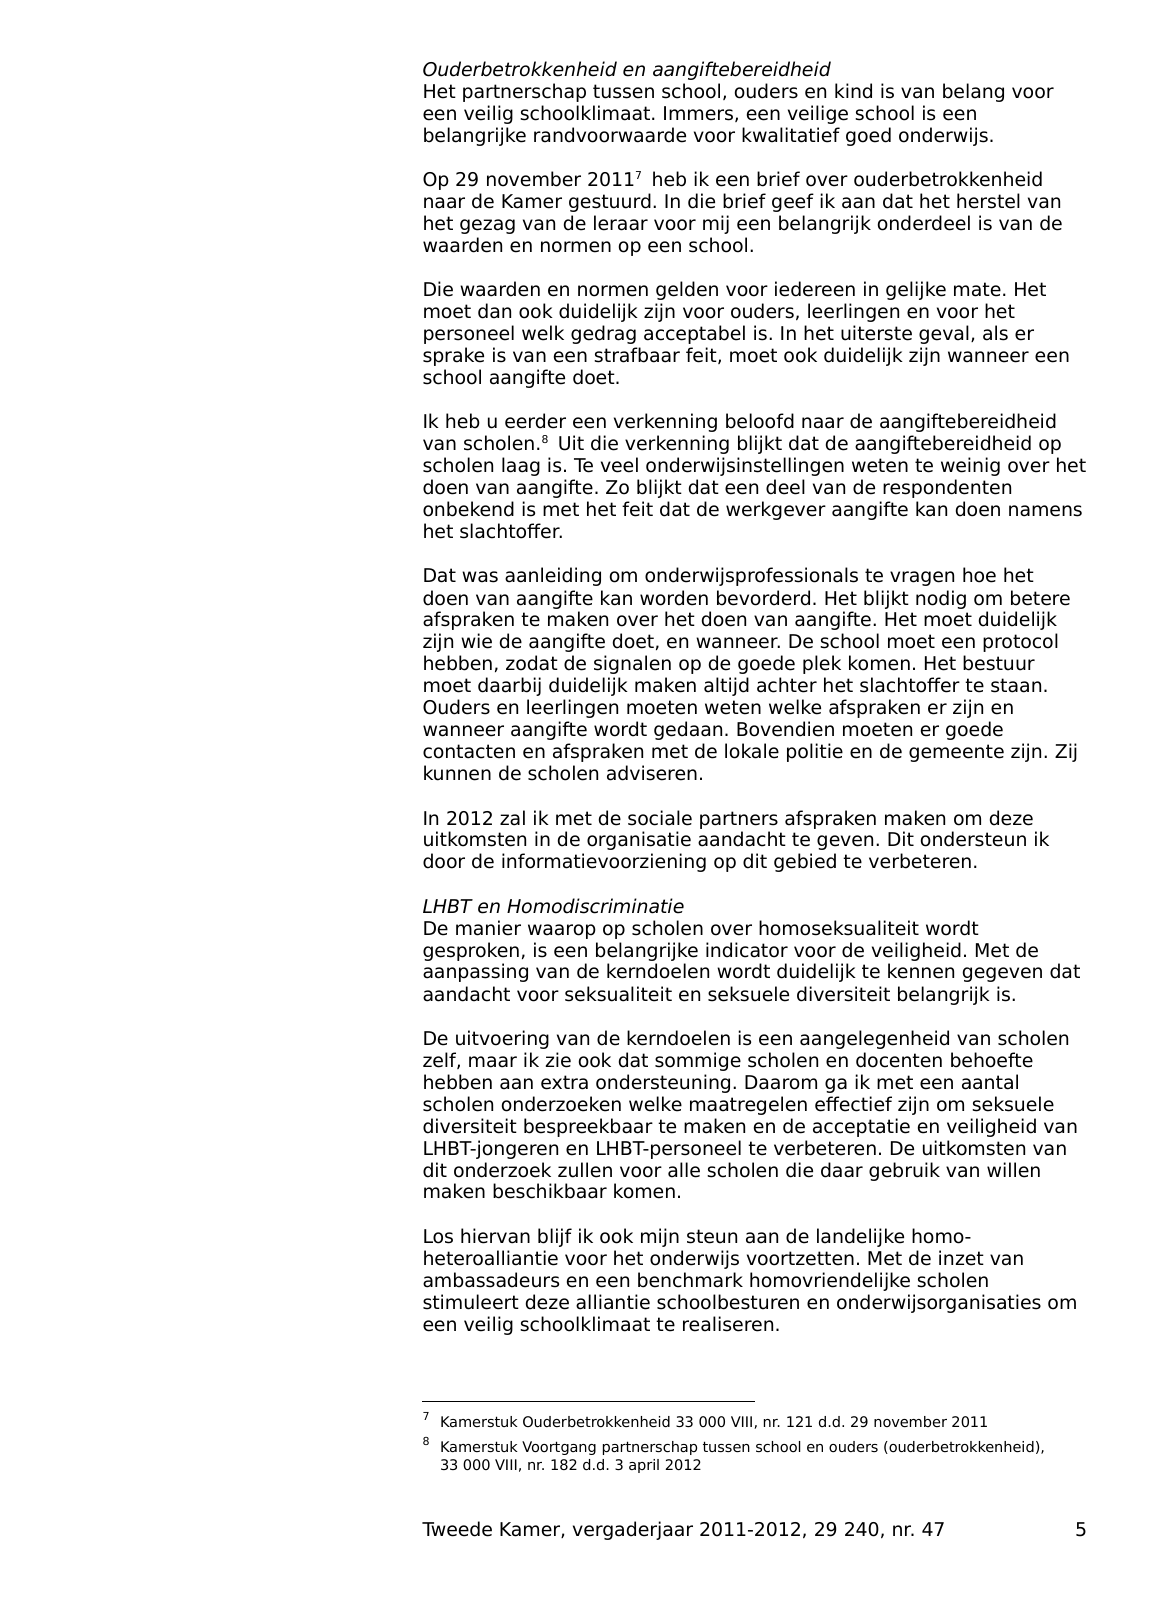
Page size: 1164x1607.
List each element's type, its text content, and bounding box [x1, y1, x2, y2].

text Het partnerschap tussen school, ouders en kind is van belang voor een veilig schoolklimaat. Immers, een veilige school is een belangrijke randvoorwaarde voor kwalitatief goed onderwijs. [422, 81, 1087, 147]
text Op 29 november 2011 heb ik een brief over ouderbetrokkenheid naar de Kamer gestuurd. In die brief geef ik aan dat het herstel van het gezag van de leraar voor mij een belangrijk onderdeel is van de waarden en normen op een school. [422, 169, 1087, 257]
text Dat was aanleiding om onderwijsprofessionals te vragen hoe het doen van aangifte kan worden bevorderd. Het blijkt nodig om betere afspraken te maken over het doen van aangifte. Het moet duidelijk zijn wie de aangifte doet, en wanneer. De school moet een protocol hebben, zodat de signalen op de goede plek komen. Het bestuur moet daarbij duidelijk maken altijd achter het slachtoffer te staan. Ouders en leerlingen moeten weten welke afspraken er zijn en wanneer aangifte wordt gedaan. Bovendien moeten er goede contacten en afspraken met de lokale politie en de gemeente zijn. Zij kunnen de scholen adviseren. [422, 565, 1087, 785]
text Die waarden en normen gelden voor iedereen in gelijke mate. Het moet dan ook duidelijk zijn voor ouders, leerlingen en voor het personeel welk gedrag acceptabel is. In het uiterste geval, als er sprake is van een strafbaar feit, moet ook duidelijk zijn wanneer een school aangifte doet. [422, 279, 1087, 389]
text In 2012 zal ik met de sociale partners afspraken maken om deze uitkomsten in de organisatie aandacht te geven. Dit ondersteun ik door de informatievoorziening op dit gebied te verbeteren. [422, 807, 1087, 873]
subtitle Ouderbetrokkenheid en aangiftebereidheid [422, 59, 1087, 81]
text Ik heb u eerder een verkenning beloofd naar de aangiftebereidheid van scholen. Uit die verkenning blijkt dat de aangiftebereidheid op scholen laag is. Te veel onderwijsinstellingen weten te weinig over het doen van aangifte. Zo blijkt dat een deel van de respondenten onbekend is met het feit dat de werkgever aangifte kan doen namens het slachtoffer. [422, 411, 1087, 543]
subtitle LHBT en Homodiscriminatie [422, 896, 1087, 917]
text Kamerstuk Voortgang partnerschap tussen school en ouders (ouderbetrokkenheid), 33 000 VIII, nr. 182 d.d. 3 april 2012 [422, 1435, 1087, 1474]
text De uitvoering van de kerndoelen is een aangelegenheid van scholen zelf, maar ik zie ook dat sommige scholen en docenten behoefte hebben aan extra ondersteuning. Daarom ga ik met een aantal scholen onderzoeken welke maatregelen effectief zijn om seksuele diversiteit bespreekbaar te maken en de acceptatie en veiligheid van LHBT-jongeren en LHBT-personeel te verbeteren. De uitkomsten van dit onderzoek zullen voor alle scholen die daar gebruik van willen maken beschikbaar komen. [422, 1028, 1087, 1203]
text Los hiervan blijf ik ook mijn steun aan de landelijke homo-heteroalliantie voor het onderwijs voortzetten. Met de inzet van ambassadeurs en een benchmark homovriendelijke scholen stimuleert deze alliantie schoolbesturen en onderwijsorganisaties om een veilig schoolklimaat te realiseren. [422, 1226, 1087, 1336]
text Kamerstuk Ouderbetrokkenheid 33 000 VIII, nr. 121 d.d. 29 november 2011 [422, 1410, 1087, 1432]
text De manier waarop op scholen over homoseksualiteit wordt gesproken, is een belangrijke indicator voor de veiligheid. Met de aanpassing van de kerndoelen wordt duidelijk te kennen gegeven dat aandacht voor seksualiteit en seksuele diversiteit belangrijk is. [422, 917, 1087, 1005]
